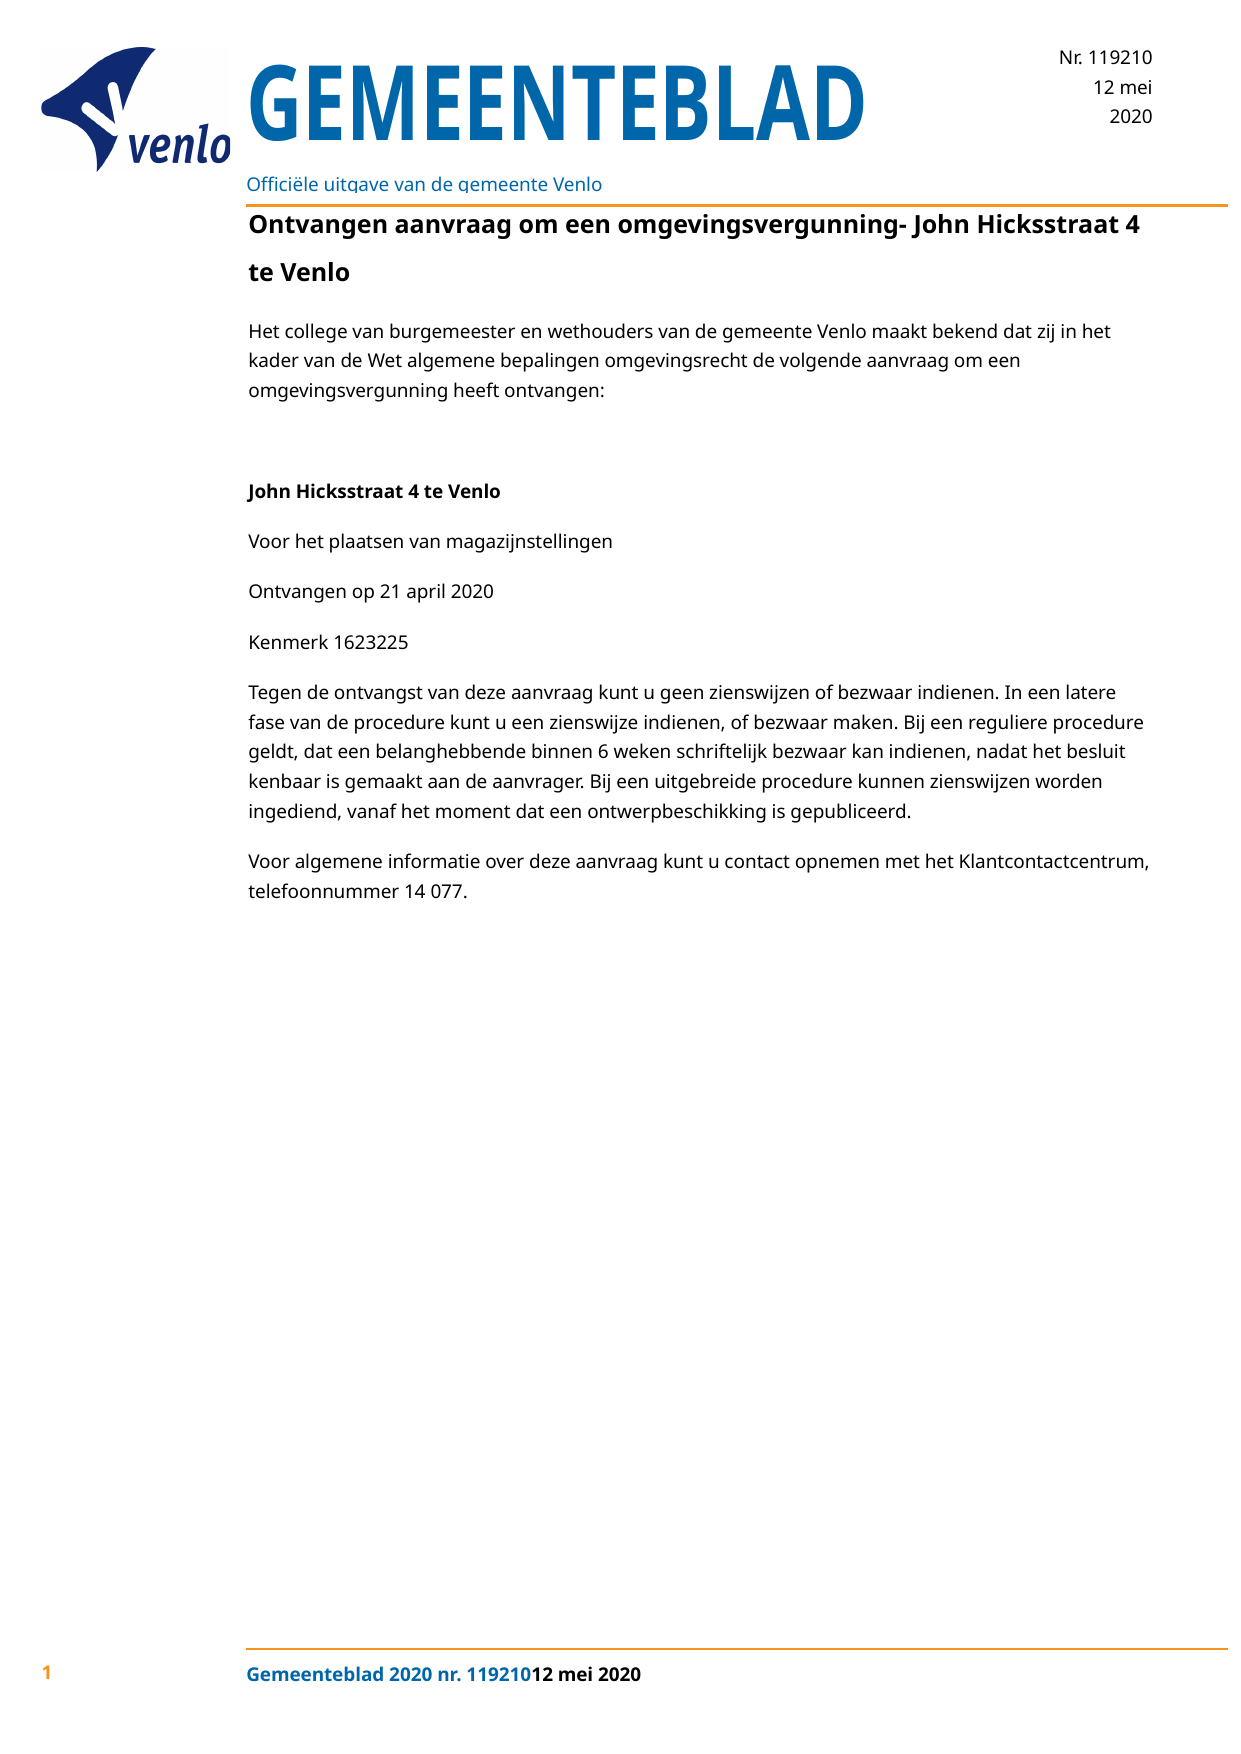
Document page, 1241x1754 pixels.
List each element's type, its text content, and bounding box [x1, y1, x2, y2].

text Kenmerk 1623225 [248, 629, 1152, 655]
text Het college van burgemeester en wethouders van de gemeente Venlo maakt bekend dat zij in het kader van de Wet algemene bepalingen omgevingsrecht de volgende aanvraag om een omgevingsvergunning heeft ontvangen: [248, 318, 1152, 403]
text Voor het plaatsen van magazijnstellingen [248, 528, 1152, 554]
text Tegen de ontvangst van deze aanvraag kunt u geen zienswijzen of bezwaar indienen. In een latere fase van de procedure kunt u een zienswijze indienen, of bezwaar maken. Bij een reguliere procedure geldt, dat een belanghebbende binnen 6 weken schriftelijk bezwaar kan indienen, nadat het besluit kenbaar is gemaakt aan de aanvrager. Bij een uitgebreide procedure kunnen zienswijzen worden ingediend, vanaf het moment dat een ontwerpbeschikking is gepubliceerd. [248, 679, 1152, 824]
text Voor algemene informatie over deze aanvraag kunt u contact opnemen met het Klantcontactcentrum, telefoonnummer 14 077. [248, 848, 1152, 904]
text John Hicksstraat 4 te Venlo [248, 478, 1152, 504]
text Ontvangen aanvraag om een omgevingsvergunning- John Hicksstraat 4 te Venlo [248, 207, 1152, 288]
picture [41, 47, 231, 172]
text Ontvangen op 21 april 2020 [248, 579, 1152, 604]
